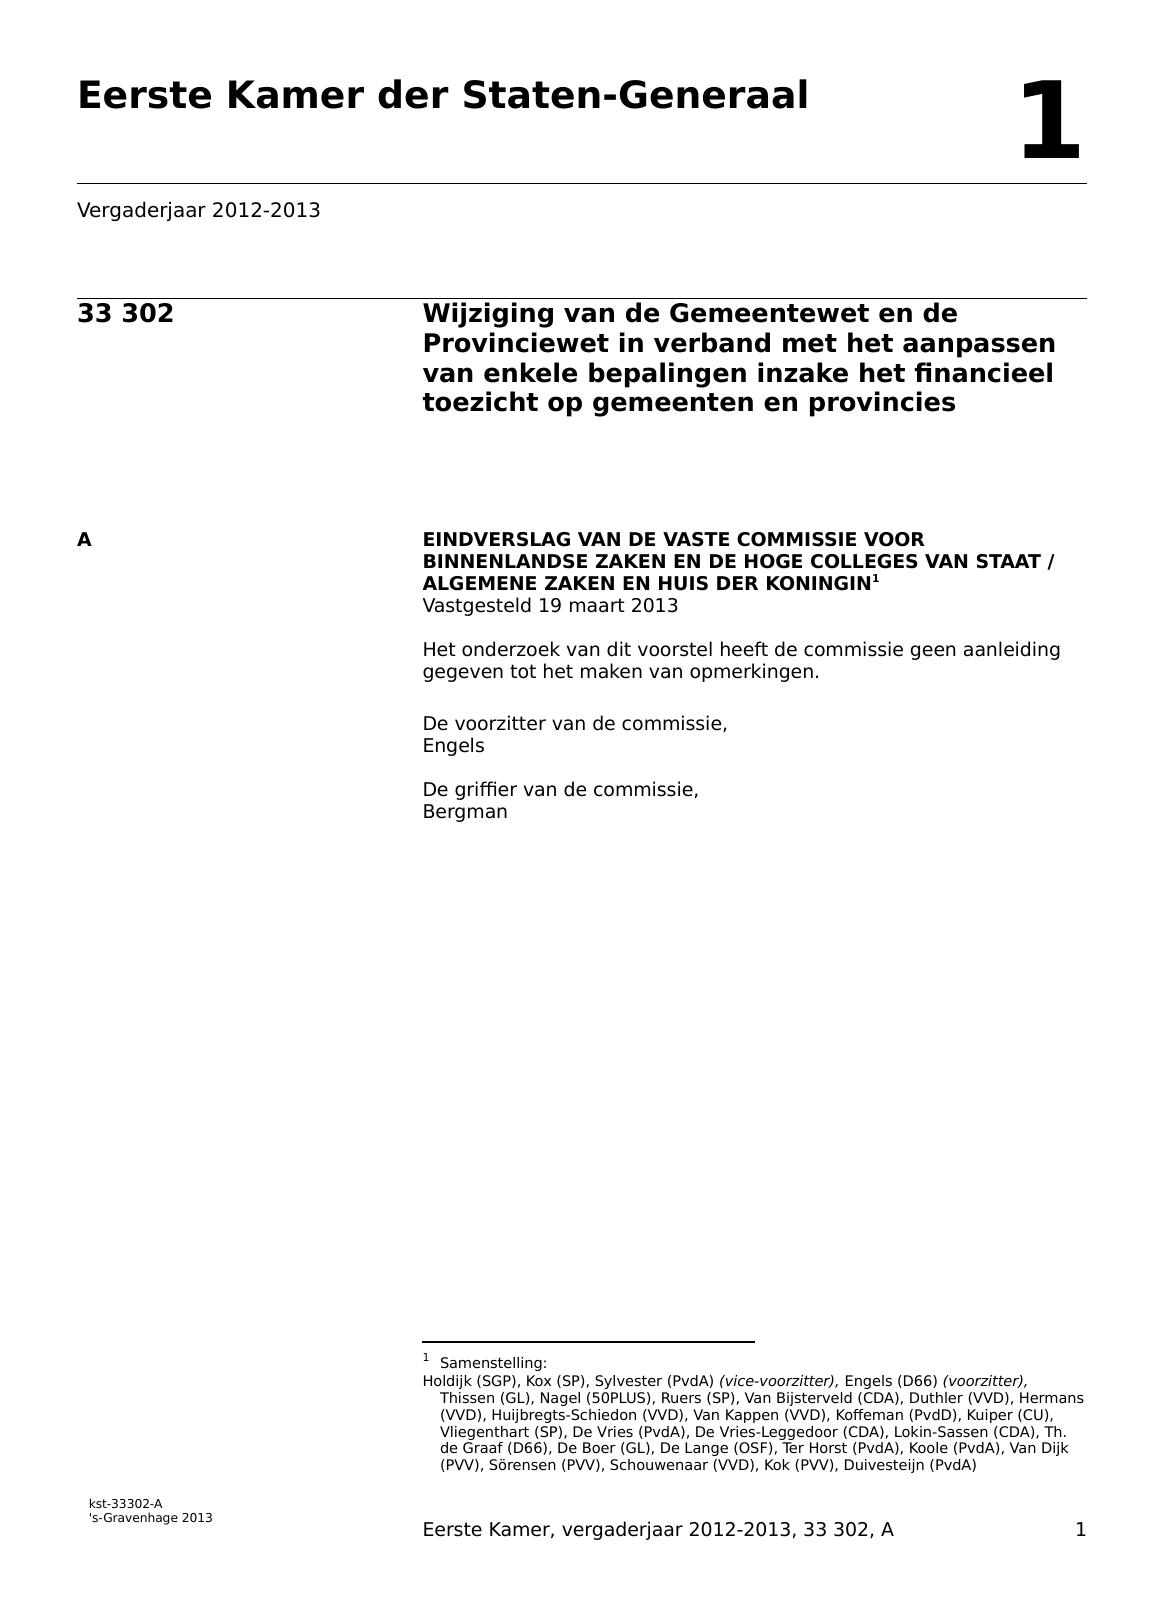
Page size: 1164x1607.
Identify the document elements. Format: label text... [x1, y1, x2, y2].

text Het onderzoek van dit voorstel heeft de commissie geen aanleiding gegeven tot het maken van opmerkingen. [422, 639, 1087, 683]
text De voorzitter van de commissie, Engels [422, 713, 1087, 757]
subtitle 33 302 Wijziging van de Gemeentewet en de Provinciewet in verband met het aanpassen van enkele bepalingen inzake het financieel toezicht op gemeenten en provincies [77, 299, 1087, 418]
subtitle A EINDVERSLAG VAN DE VASTE COMMISSIE VOOR BINNENLANDSE ZAKEN EN DE HOGE COLLEGES VAN STAAT / ALGEMENE ZAKEN EN HUIS DER KONINGIN [77, 529, 1087, 595]
text Vastgesteld 19 maart 2013 [422, 595, 1087, 617]
text 's-Gravenhage 2013 [88, 1511, 323, 1525]
text kst-33302-A [88, 1497, 323, 1511]
text Samenstelling: [422, 1351, 1087, 1373]
table_cell Vergaderjaar 2012-2013 [77, 184, 1087, 298]
text De griffier van de commissie, Bergman [422, 779, 1087, 823]
table_header 1 [886, 59, 1087, 183]
table_header Eerste Kamer der Staten-Generaal [77, 59, 886, 183]
text Holdijk (SGP), Kox (SP), Sylvester (PvdA) (vice-voorzitter), Engels (D66) (voorzitter), Thissen (GL), Nagel (50PLUS), Ruers (SP), Van Bijsterveld (CDA), Duthler (VVD), Hermans (VVD), Huijbregts-Schiedon (VVD), Van Kappen (VVD), Koffeman (PvdD), Kuiper (CU), Vliegenthart (SP), De Vries (PvdA), De Vries-Leggedoor (CDA), Lokin-Sassen (CDA), Th. de Graaf (D66), De Boer (GL), De Lange (OSF), Ter Horst (PvdA), Koole (PvdA), Van Dijk (PVV), Sörensen (PVV), Schouwenaar (VVD), Kok (PVV), Duivesteijn (PvdA) [422, 1373, 1087, 1474]
